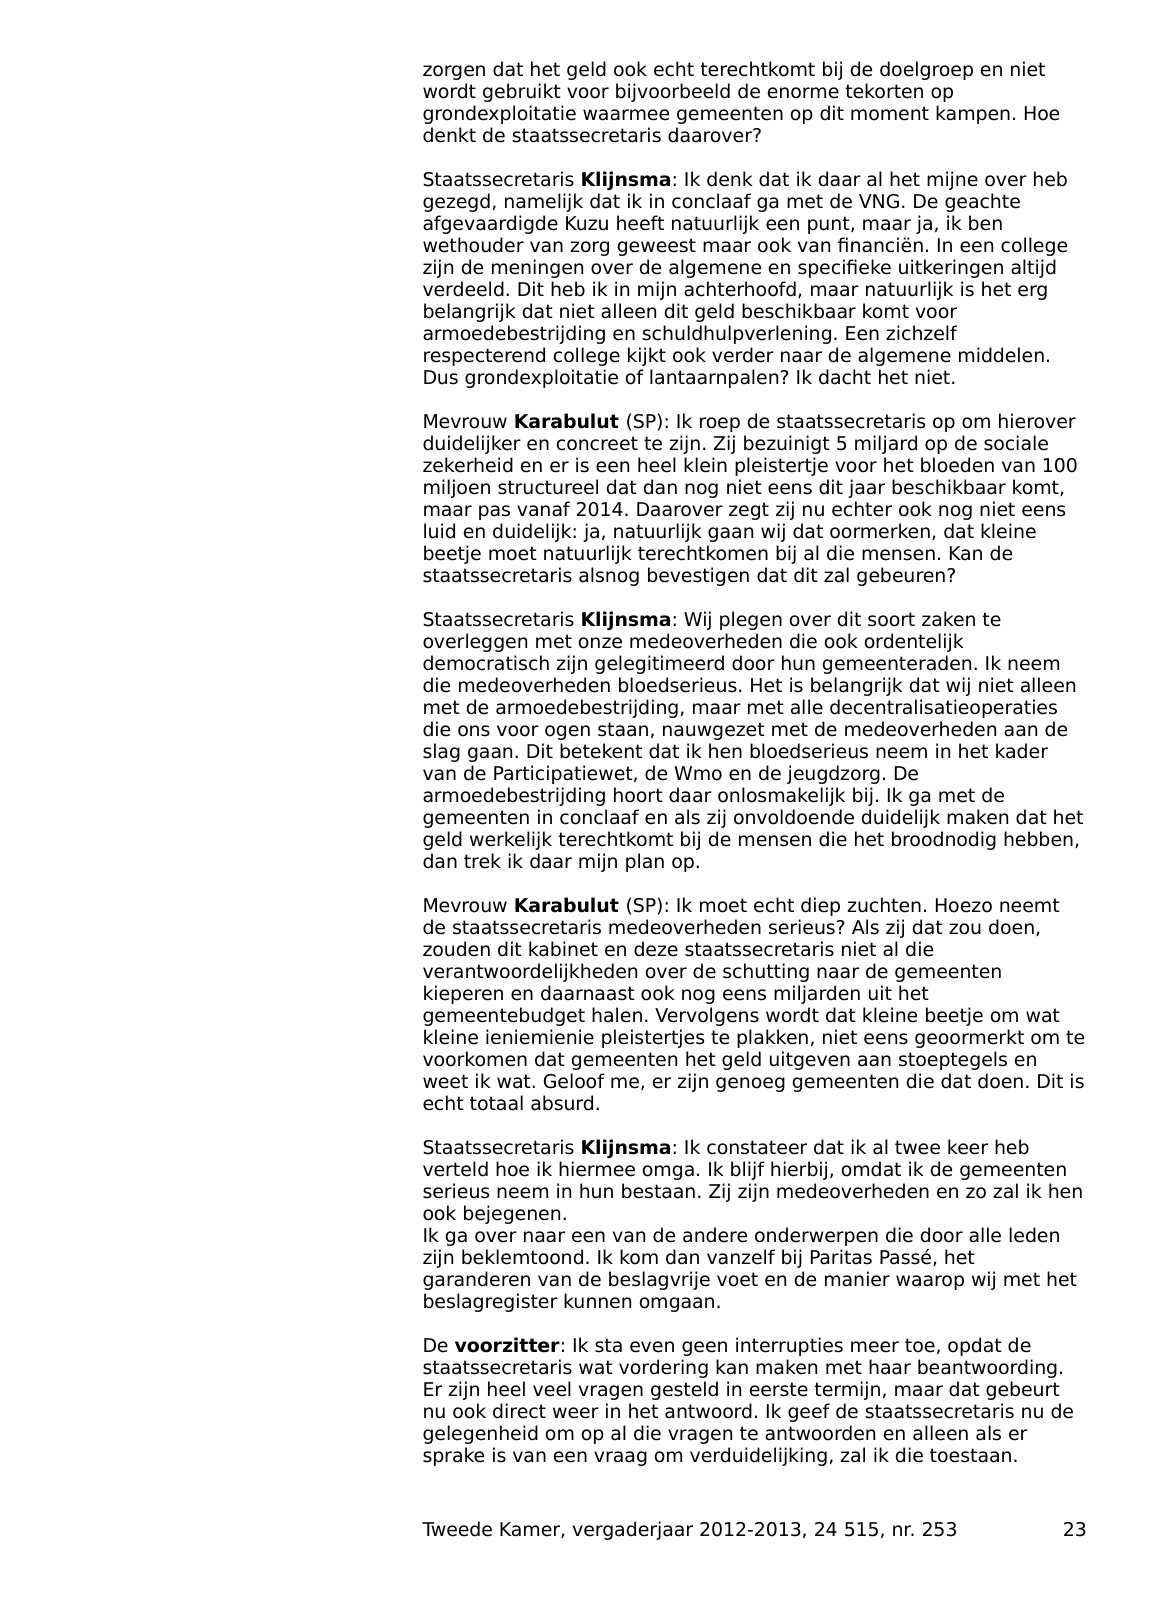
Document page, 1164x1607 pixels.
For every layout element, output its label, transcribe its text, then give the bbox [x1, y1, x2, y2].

text De voorzitter: Ik sta even geen interrupties meer toe, opdat de staatssecretaris wat vordering kan maken met haar beantwoording. Er zijn heel veel vragen gesteld in eerste termijn, maar dat gebeurt nu ook direct weer in het antwoord. Ik geef de staatssecretaris nu de gelegenheid om op al die vragen te antwoorden en alleen als er sprake is van een vraag om verduidelijking, zal ik die toestaan. [422, 1335, 1087, 1467]
text Ik ga over naar een van de andere onderwerpen die door alle leden zijn beklemtoond. Ik kom dan vanzelf bij Paritas Passé, het garanderen van de beslagvrije voet en de manier waarop wij met het beslagregister kunnen omgaan. [422, 1225, 1087, 1313]
text Staatssecretaris Klijnsma: Ik constateer dat ik al twee keer heb verteld hoe ik hiermee omga. Ik blijf hierbij, omdat ik de gemeenten serieus neem in hun bestaan. Zij zijn medeoverheden en zo zal ik hen ook bejegenen. [422, 1137, 1087, 1225]
text Staatssecretaris Klijnsma: Wij plegen over dit soort zaken te overleggen met onze medeoverheden die ook ordentelijk democratisch zijn gelegitimeerd door hun gemeenteraden. Ik neem die medeoverheden bloedserieus. Het is belangrijk dat wij niet alleen met de armoedebestrijding, maar met alle decentralisatieoperaties die ons voor ogen staan, nauwgezet met de medeoverheden aan de slag gaan. Dit betekent dat ik hen bloedserieus neem in het kader van de Participatiewet, de Wmo en de jeugdzorg. De armoedebestrijding hoort daar onlosmakelijk bij. Ik ga met de gemeenten in conclaaf en als zij onvoldoende duidelijk maken dat het geld werkelijk terechtkomt bij de mensen die het broodnodig hebben, dan trek ik daar mijn plan op. [422, 609, 1087, 873]
text Mevrouw Karabulut (SP): Ik roep de staatssecretaris op om hierover duidelijker en concreet te zijn. Zij bezuinigt 5 miljard op de sociale zekerheid en er is een heel klein pleistertje voor het bloeden van 100 miljoen structureel dat dan nog niet eens dit jaar beschikbaar komt, maar pas vanaf 2014. Daarover zegt zij nu echter ook nog niet eens luid en duidelijk: ja, natuurlijk gaan wij dat oormerken, dat kleine beetje moet natuurlijk terechtkomen bij al die mensen. Kan de staatssecretaris alsnog bevestigen dat dit zal gebeuren? [422, 411, 1087, 587]
text Staatssecretaris Klijnsma: Ik denk dat ik daar al het mijne over heb gezegd, namelijk dat ik in conclaaf ga met de VNG. De geachte afgevaardigde Kuzu heeft natuurlijk een punt, maar ja, ik ben wethouder van zorg geweest maar ook van financiën. In een college zijn de meningen over de algemene en specifieke uitkeringen altijd verdeeld. Dit heb ik in mijn achterhoofd, maar natuurlijk is het erg belangrijk dat niet alleen dit geld beschikbaar komt voor armoedebestrijding en schuldhulpverlening. Een zichzelf respecterend college kijkt ook verder naar de algemene middelen. Dus grondexploitatie of lantaarnpalen? Ik dacht het niet. [422, 169, 1087, 389]
text Mevrouw Karabulut (SP): Ik moet echt diep zuchten. Hoezo neemt de staatssecretaris medeoverheden serieus? Als zij dat zou doen, zouden dit kabinet en deze staatssecretaris niet al die verantwoordelijkheden over de schutting naar de gemeenten kieperen en daarnaast ook nog eens miljarden uit het gemeentebudget halen. Vervolgens wordt dat kleine beetje om wat kleine ieniemienie pleistertjes te plakken, niet eens geoormerkt om te voorkomen dat gemeenten het geld uitgeven aan stoeptegels en weet ik wat. Geloof me, er zijn genoeg gemeenten die dat doen. Dit is echt totaal absurd. [422, 895, 1087, 1115]
text zorgen dat het geld ook echt terechtkomt bij de doelgroep en niet wordt gebruikt voor bijvoorbeeld de enorme tekorten op grondexploitatie waarmee gemeenten op dit moment kampen. Hoe denkt de staatssecretaris daarover? [422, 59, 1087, 147]
